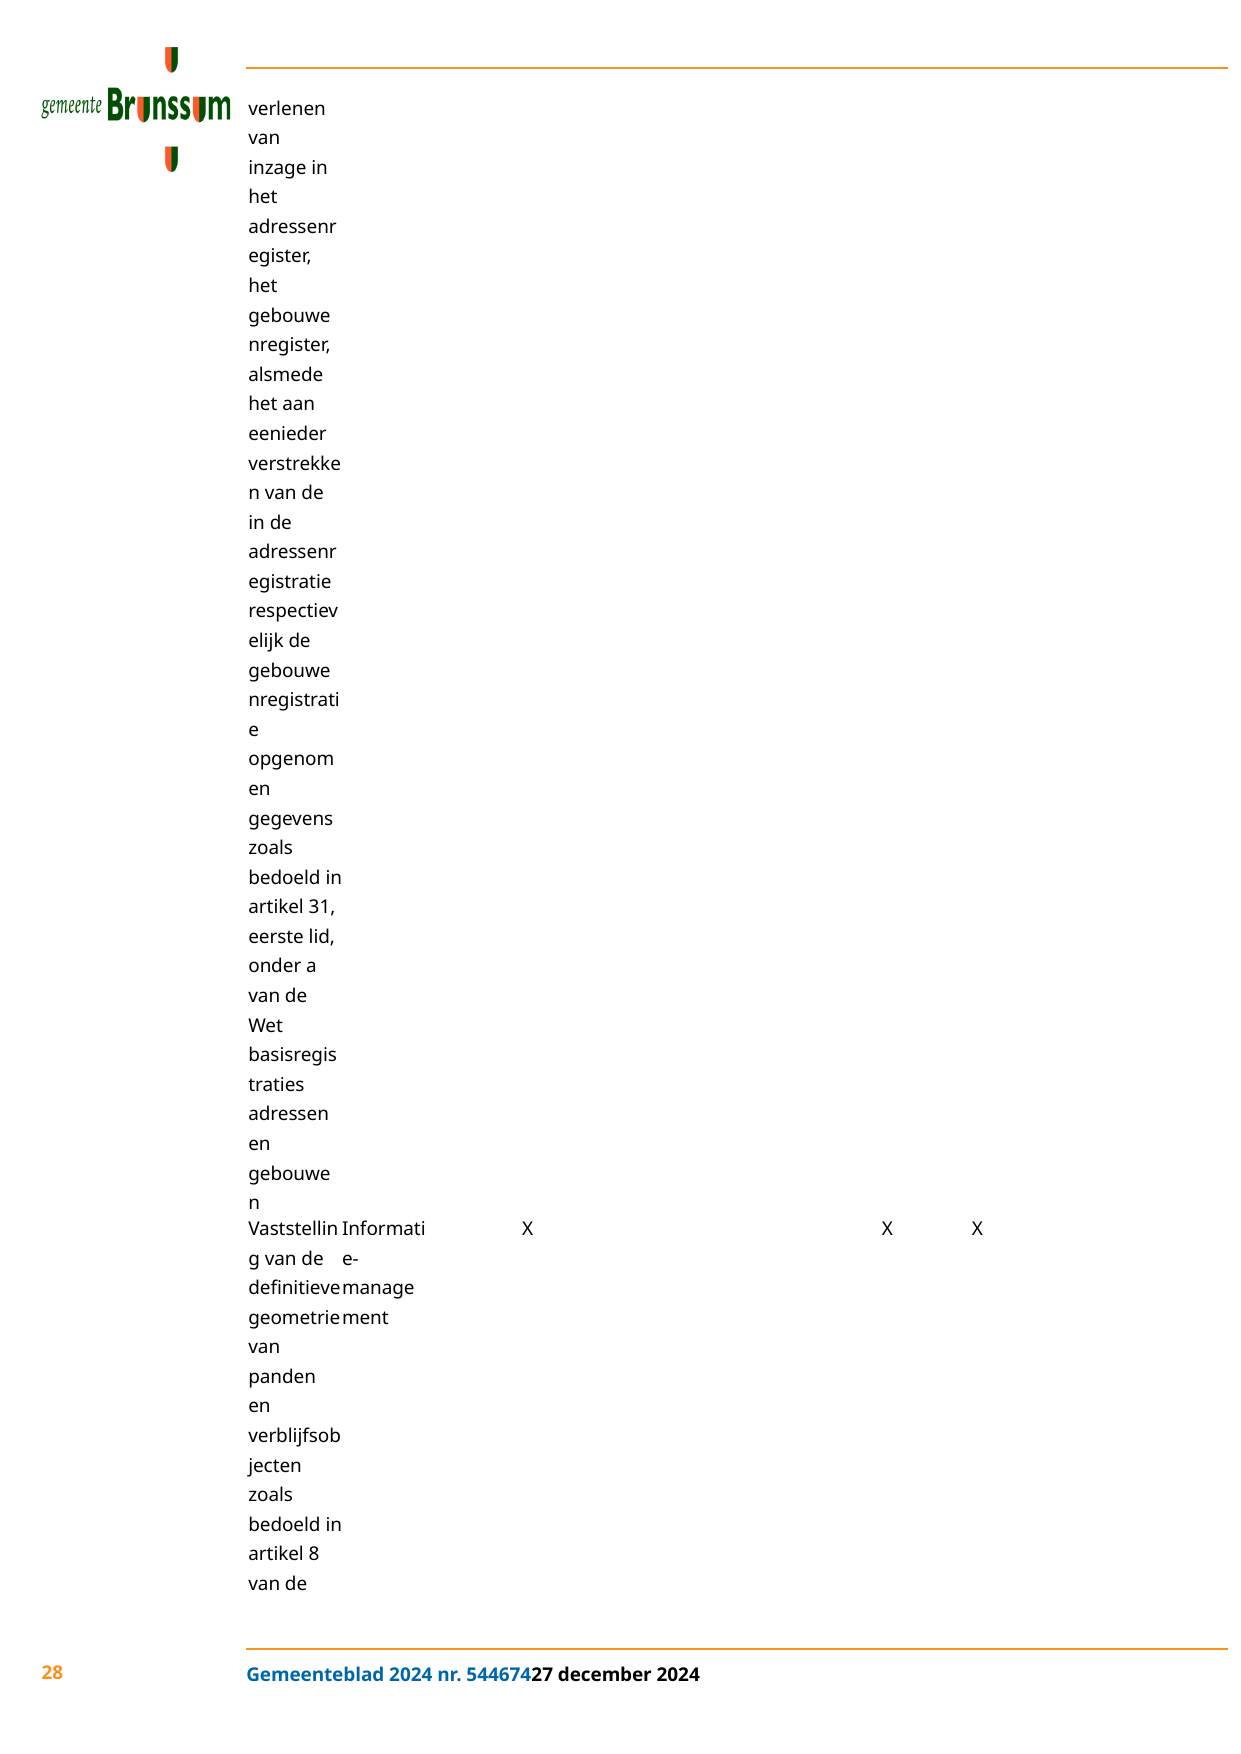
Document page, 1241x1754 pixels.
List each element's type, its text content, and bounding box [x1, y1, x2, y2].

table_cell [972, 95, 1062, 1215]
picture [41, 47, 231, 172]
table_cell [702, 1215, 792, 1596]
table_cell X [972, 1215, 1062, 1596]
table_cell [792, 1215, 882, 1596]
table_cell X [882, 1215, 972, 1596]
table_cell Vaststelling van de definitieve geometrie van panden en verblijfsobjecten zoals bedoeld in artikel 8 van de [248, 1215, 342, 1596]
table_cell [882, 95, 972, 1215]
table_cell verlenen van inzage in het adressenregister, het gebouwenregister, alsmede het aan eenieder verstrekken van de in de adressenregistratie respectievelijk de gebouwenregistratie opgenomen gegevens zoals bedoeld in artikel 31, eerste lid, onder a van de Wet basisregistraties adressen en gebouwen [248, 95, 342, 1215]
table_cell [792, 95, 882, 1215]
table_cell [612, 95, 702, 1215]
table_cell [702, 95, 792, 1215]
table_cell [612, 1215, 702, 1596]
table_cell [522, 95, 612, 1215]
table_cell [342, 95, 432, 1215]
table_cell [432, 95, 522, 1215]
table_cell [1062, 95, 1152, 1215]
table_cell Informatie-management [342, 1215, 432, 1596]
table_cell [432, 1215, 522, 1596]
table_cell [1062, 1215, 1152, 1596]
table_cell X [522, 1215, 612, 1596]
